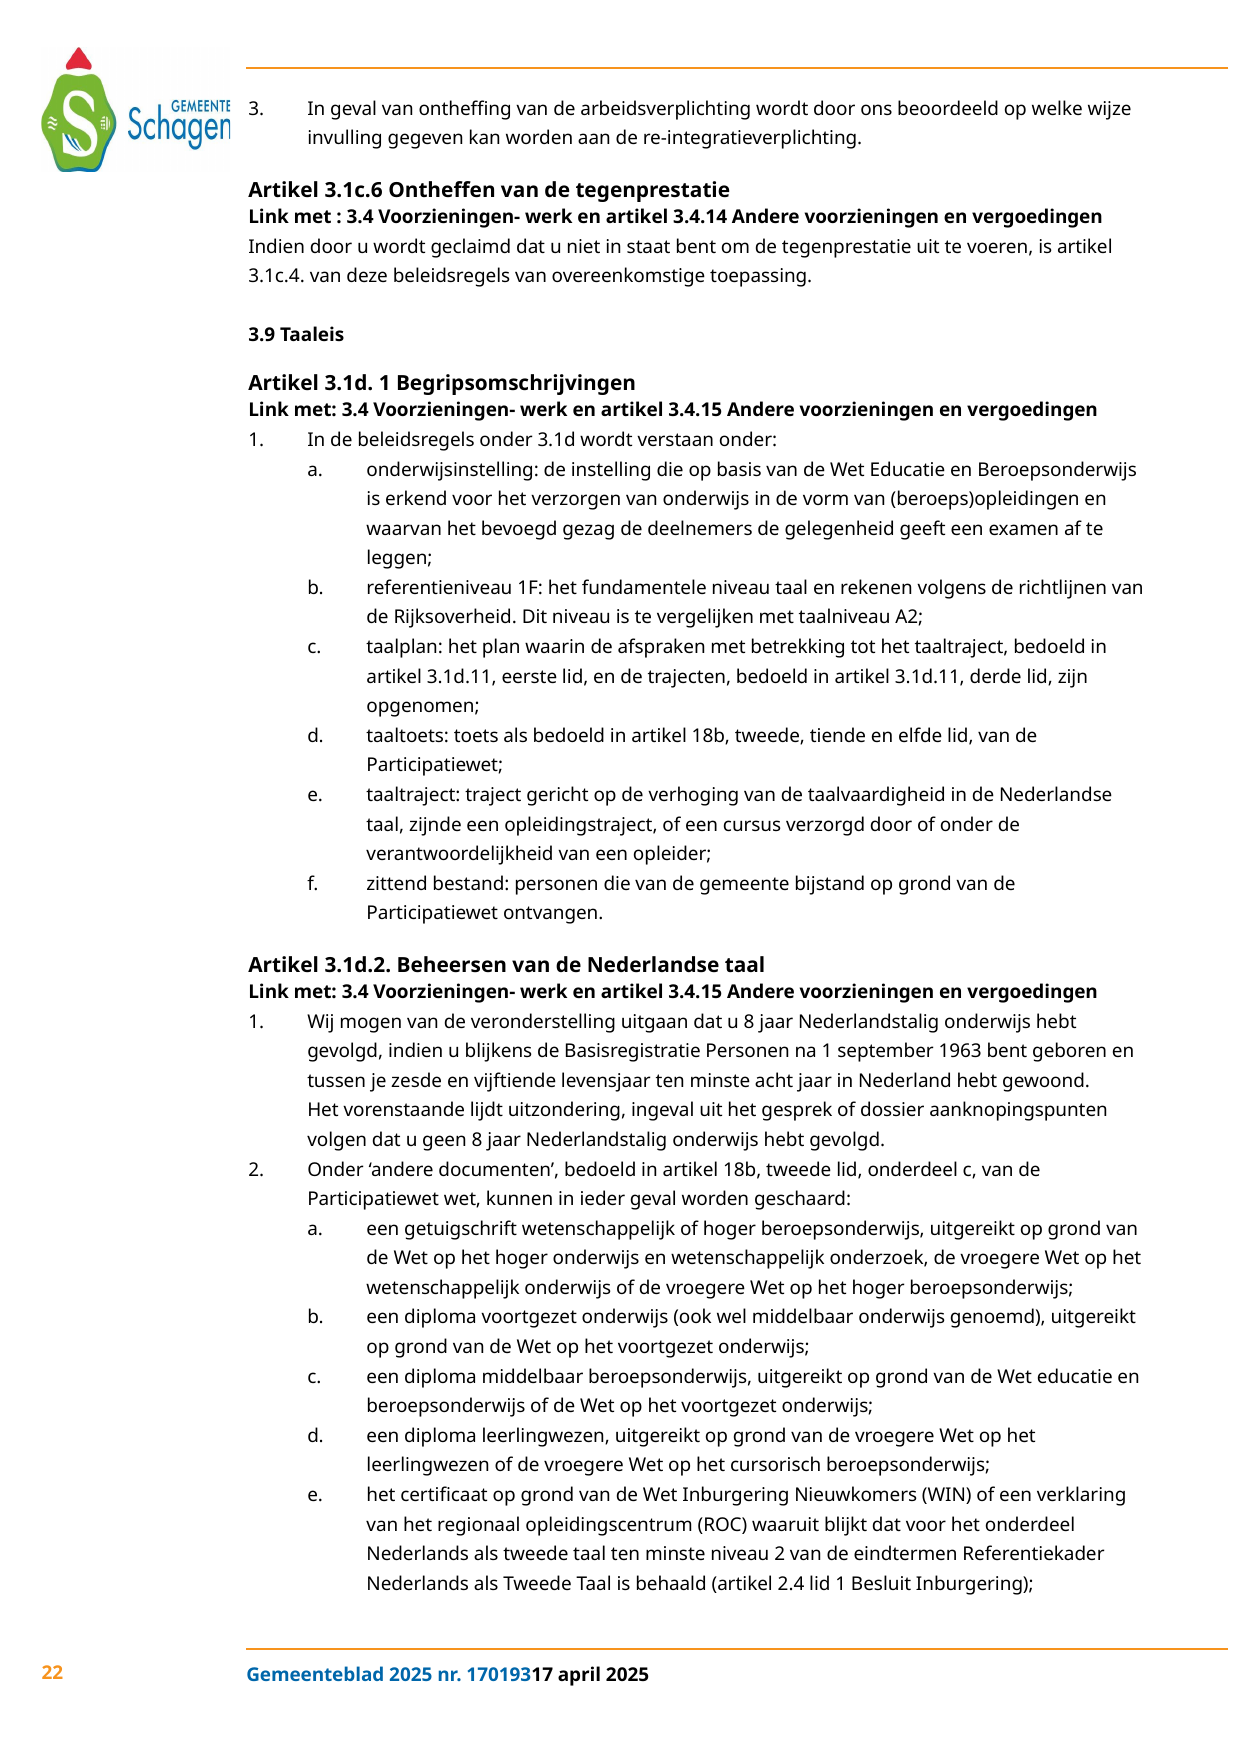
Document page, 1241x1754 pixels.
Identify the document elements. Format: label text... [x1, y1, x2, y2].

list onderwijsinstelling: de instelling die op basis van de Wet Educatie en Beroepsonderwijs is erkend voor het verzorgen van onderwijs in de vorm van (beroeps)opleidingen en waarvan het bevoegd gezag de deelnemers de gelegenheid geeft een examen af te leggen; [307, 456, 1152, 570]
list een diploma leerlingwezen, uitgereikt op grond van de vroegere Wet op het leerlingwezen of de vroegere Wet op het cursorisch beroepsonderwijs; [307, 1422, 1152, 1477]
list In geval van ontheffing van de arbeidsverplichting wordt door ons beoordeeld op welke wijze invulling gegeven kan worden aan de re-integratieverplichting. [248, 95, 1152, 150]
list Onder ‘andere documenten’, bedoeld in artikel 18b, tweede lid, onderdeel c, van de Participatiewet wet, kunnen in ieder geval worden geschaard: [248, 1156, 1152, 1211]
list In de beleidsregels onder 3.1d wordt verstaan onder: [248, 426, 1152, 452]
text 3.9 Taaleis [248, 322, 1152, 347]
text Artikel 3.1d.2. Beheersen van de Nederlandse taal [248, 950, 1152, 978]
list een diploma middelbaar beroepsonderwijs, uitgereikt op grond van de Wet educatie en beroepsonderwijs of de Wet op het voortgezet onderwijs; [307, 1363, 1152, 1418]
text Indien door u wordt geclaimd dat u niet in staat bent om de tegenprestatie uit te voeren, is artikel 3.1c.4. van deze beleidsregels van overeenkomstige toepassing. [248, 233, 1152, 288]
text Artikel 3.1d. 1 Begripsomschrijvingen [248, 368, 1152, 397]
text Link met: 3.4 Voorzieningen- werk en artikel 3.4.15 Andere voorzieningen en vergoedingen [248, 397, 1152, 422]
list taaltraject: traject gericht op de verhoging van de taalvaardigheid in de Nederlandse taal, zijnde een opleidingstraject, of een cursus verzorgd door of onder de verantwoordelijkheid van een opleider; [307, 781, 1152, 866]
text Link met : 3.4 Voorzieningen- werk en artikel 3.4.14 Andere voorzieningen en vergoedingen [248, 203, 1152, 229]
list een diploma voortgezet onderwijs (ook wel middelbaar onderwijs genoemd), uitgereikt op grond van de Wet op het voortgezet onderwijs; [307, 1304, 1152, 1359]
list taaltoets: toets als bedoeld in artikel 18b, tweede, tiende en elfde lid, van de Participatiewet; [307, 722, 1152, 777]
list zittend bestand: personen die van de gemeente bijstand op grond van de Participatiewet ontvangen. [307, 870, 1152, 925]
list taalplan: het plan waarin de afspraken met betrekking tot het taaltraject, bedoeld in artikel 3.1d.11, eerste lid, en de trajecten, bedoeld in artikel 3.1d.11, derde lid, zijn opgenomen; [307, 633, 1152, 718]
list het certificaat op grond van de Wet Inburgering Nieuwkomers (WIN) of een verklaring van het regionaal opleidingscentrum (ROC) waaruit blijkt dat voor het onderdeel Nederlands als tweede taal ten minste niveau 2 van de eindtermen Referentiekader Nederlands als Tweede Taal is behaald (artikel 2.4 lid 1 Besluit Inburgering); [307, 1481, 1152, 1596]
list Wij mogen van de veronderstelling uitgaan dat u 8 jaar Nederlandstalig onderwijs hebt gevolgd, indien u blijkens de Basisregistratie Personen na 1 september 1963 bent geboren en tussen je zesde en vijftiende levensjaar ten minste acht jaar in Nederland hebt gewoond. [248, 1008, 1152, 1093]
list referentieniveau 1F: het fundamentele niveau taal en rekenen volgens de richtlijnen van de Rijksoverheid. Dit niveau is te vergelijken met taalniveau A2; [307, 574, 1152, 629]
text Artikel 3.1c.6 Ontheffen van de tegenprestatie [248, 175, 1152, 203]
list Het vorenstaande lijdt uitzondering, ingeval uit het gesprek of dossier aanknopingspunten volgen dat u geen 8 jaar Nederlandstalig onderwijs hebt gevolgd. [248, 1097, 1152, 1152]
text Link met: 3.4 Voorzieningen- werk en artikel 3.4.15 Andere voorzieningen en vergoedingen [248, 978, 1152, 1004]
picture [41, 47, 231, 172]
list een getuigschrift wetenschappelijk of hoger beroepsonderwijs, uitgereikt op grond van de Wet op het hoger onderwijs en wetenschappelijk onderzoek, de vroegere Wet op het wetenschappelijk onderwijs of de vroegere Wet op het hoger beroepsonderwijs; [307, 1215, 1152, 1300]
